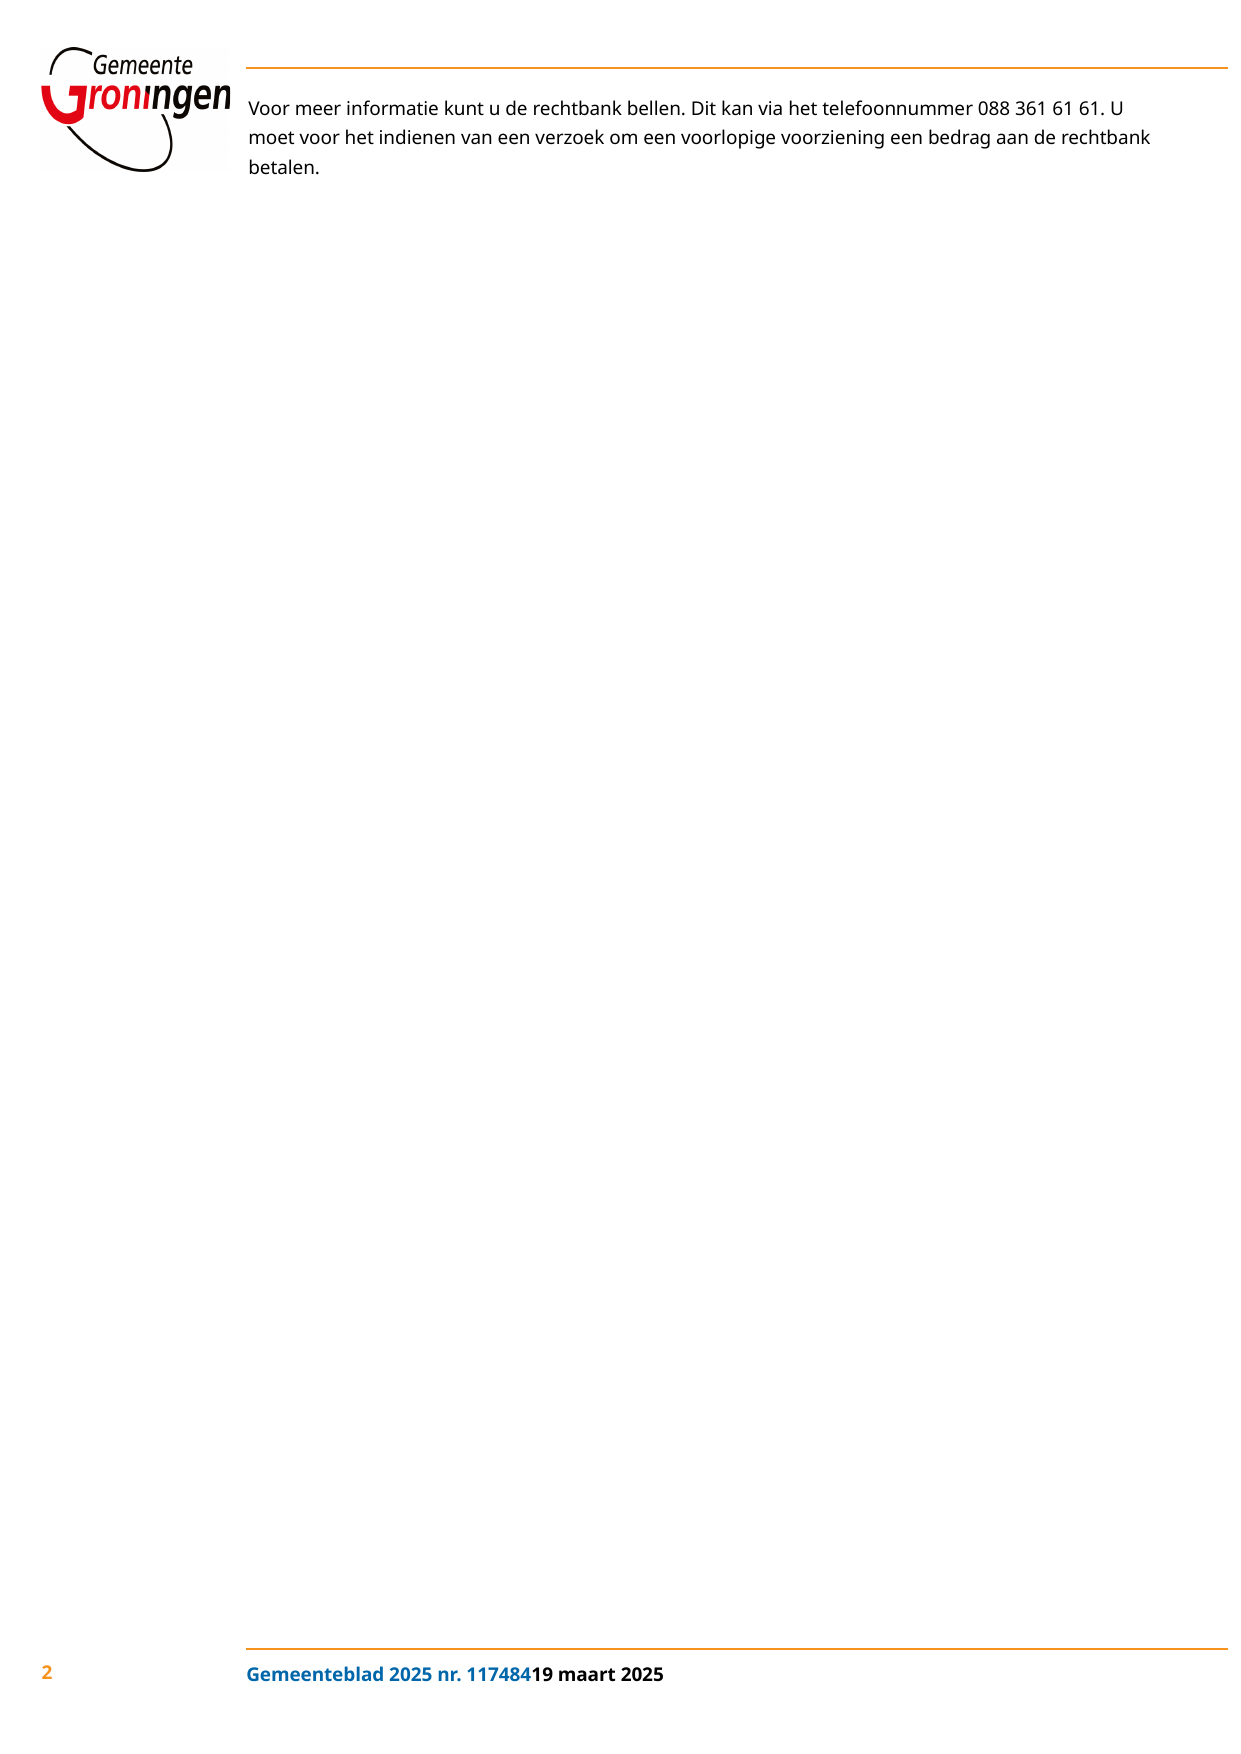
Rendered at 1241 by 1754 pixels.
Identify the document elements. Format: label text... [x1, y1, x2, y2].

text Voor meer informatie kunt u de rechtbank bellen. Dit kan via het telefoonnummer 088 361 61 61. U moet voor het indienen van een verzoek om een voorlopige voorziening een bedrag aan de rechtbank betalen. [248, 95, 1152, 180]
picture [41, 47, 231, 172]
